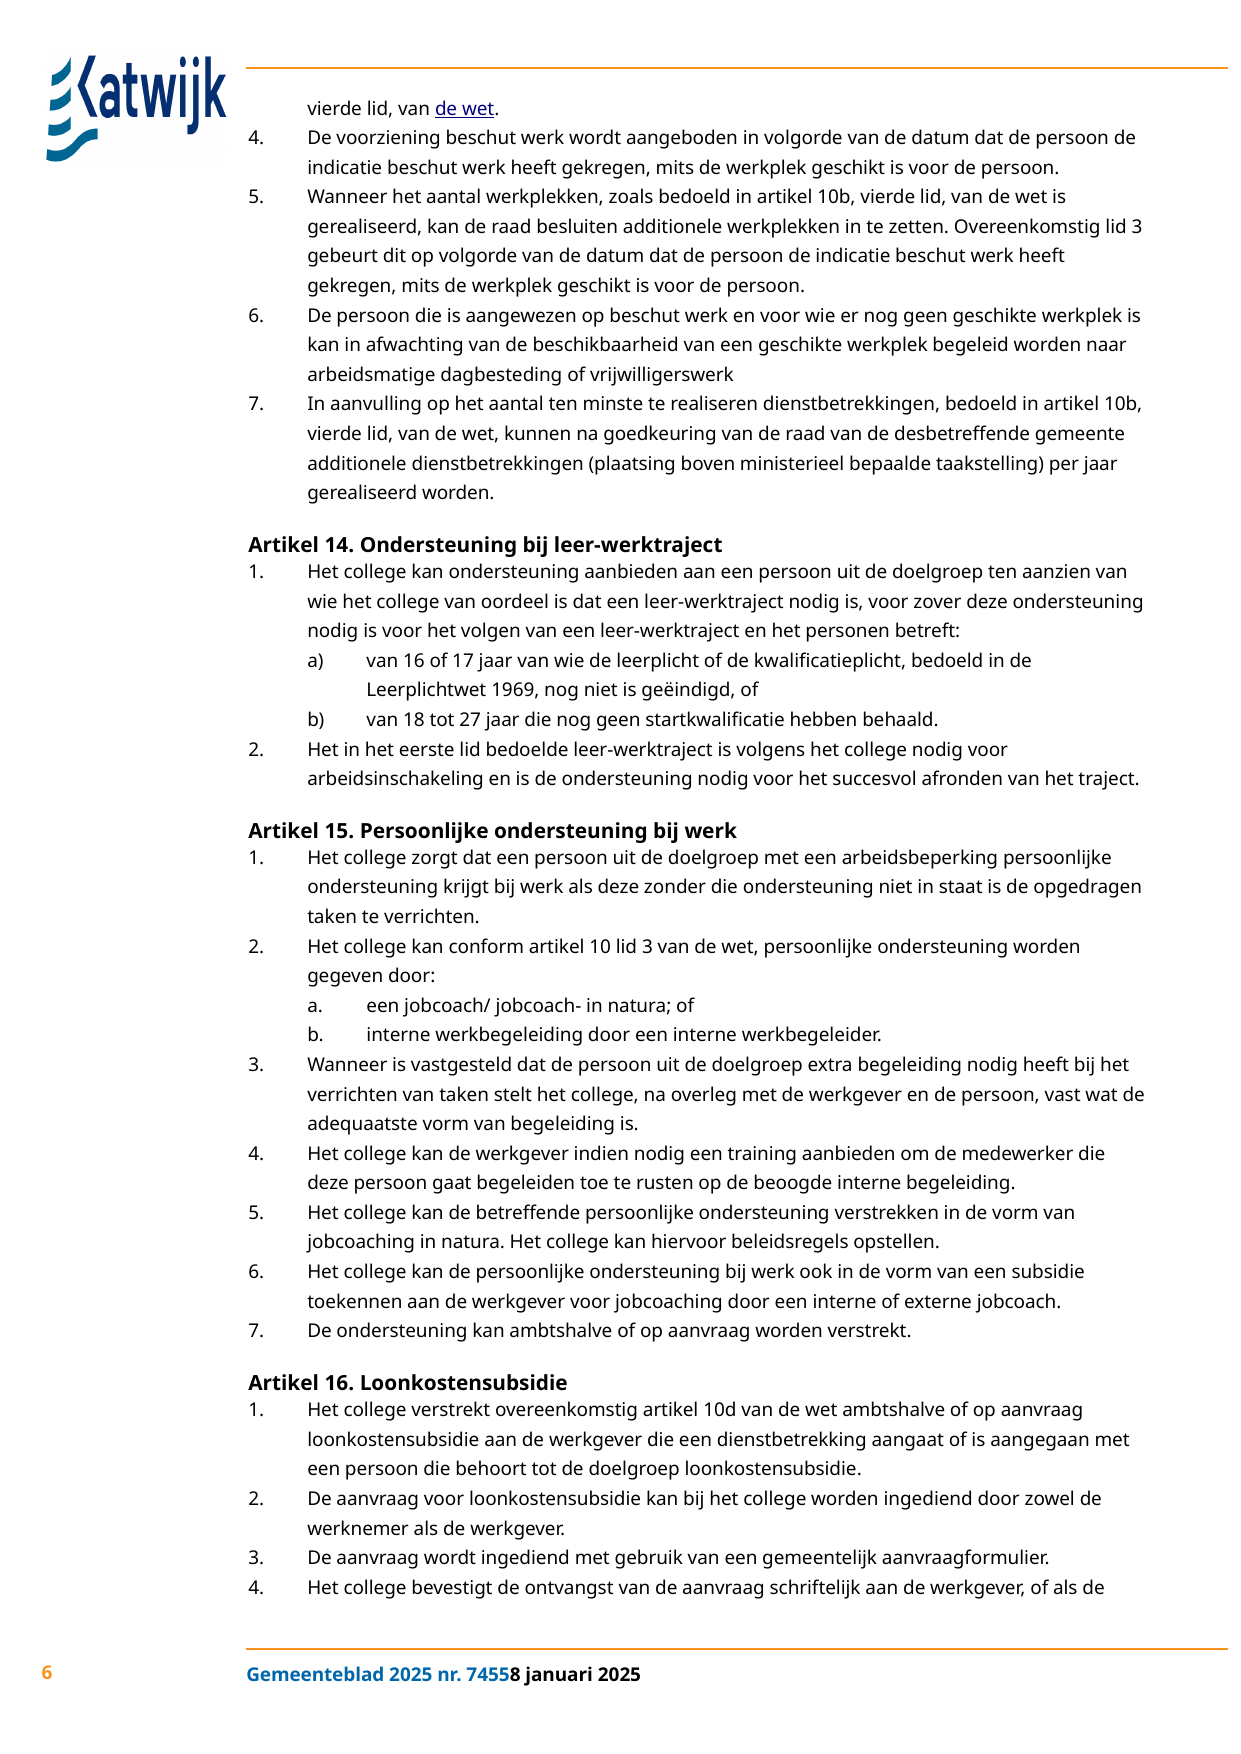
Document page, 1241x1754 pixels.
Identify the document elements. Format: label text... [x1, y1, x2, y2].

list De aanvraag voor loonkostensubsidie kan bij het college worden ingediend door zowel de werknemer als de werkgever. [248, 1485, 1152, 1540]
list Het college kan ondersteuning aanbieden aan een persoon uit de doelgroep ten aanzien van wie het college van oordeel is dat een leer-werktraject nodig is, voor zover deze ondersteuning nodig is voor het volgen van een leer-werktraject en het personen betreft: [248, 558, 1152, 643]
list Het college kan de persoonlijke ondersteuning bij werk ook in de vorm van een subsidie toekennen aan de werkgever voor jobcoaching door een interne of externe jobcoach. [248, 1258, 1152, 1314]
list De aanvraag wordt ingediend met gebruik van een gemeentelijk aanvraagformulier. [248, 1544, 1152, 1570]
text Artikel 16. Loonkostensubsidie [248, 1368, 1152, 1396]
list De ondersteuning kan ambtshalve of op aanvraag worden verstrekt. [248, 1317, 1152, 1343]
picture [41, 47, 231, 172]
list Het college kan de werkgever indien nodig een training aanbieden om de medewerker die deze persoon gaat begeleiden toe te rusten op de beoogde interne begeleiding. [248, 1140, 1152, 1195]
list Wanneer het aantal werkplekken, zoals bedoeld in artikel 10b, vierde lid, van de wet is gerealiseerd, kan de raad besluiten additionele werkplekken in te zetten. Overeenkomstig lid 3 gebeurt dit op volgorde van de datum dat de persoon de indicatie beschut werk heeft gekregen, mits de werkplek geschikt is voor de persoon. [248, 183, 1152, 298]
list interne werkbegeleiding door een interne werkbegeleider. [307, 1022, 1152, 1047]
list Het college bevestigt de ontvangst van de aanvraag schriftelijk aan de werkgever, of als de [248, 1574, 1152, 1599]
text Artikel 14. Ondersteuning bij leer-werktraject [248, 530, 1152, 558]
list Het college verstrekt overeenkomstig artikel 10d van de wet ambtshalve of op aanvraag loonkostensubsidie aan de werkgever die een dienstbetrekking aangaat of is aangegaan met een persoon die behoort tot de doelgroep loonkostensubsidie. [248, 1396, 1152, 1481]
list van 16 of 17 jaar van wie de leerplicht of de kwalificatieplicht, bedoeld in de Leerplichtwet 1969, nog niet is geëindigd, of [307, 647, 1152, 702]
list een jobcoach/ jobcoach- in natura; of [307, 992, 1152, 1018]
text Artikel 15. Persoonlijke ondersteuning bij werk [248, 816, 1152, 844]
list De persoon die is aangewezen op beschut werk en voor wie er nog geen geschikte werkplek is kan in afwachting van de beschikbaarheid van een geschikte werkplek begeleid worden naar arbeidsmatige dagbesteding of vrijwilligerswerk [248, 302, 1152, 387]
list van 18 tot 27 jaar die nog geen startkwalificatie hebben behaald. [307, 706, 1152, 732]
list Het college kan de betreffende persoonlijke ondersteuning verstrekken in de vorm van jobcoaching in natura. Het college kan hiervoor beleidsregels opstellen. [248, 1199, 1152, 1254]
list Het college zorgt dat een persoon uit de doelgroep met een arbeidsbeperking persoonlijke ondersteuning krijgt bij werk als deze zonder die ondersteuning niet in staat is de opgedragen taken te verrichten. [248, 844, 1152, 929]
list De voorziening beschut werk wordt aangeboden in volgorde van de datum dat de persoon de indicatie beschut werk heeft gekregen, mits de werkplek geschikt is voor de persoon. [248, 124, 1152, 180]
list vierde lid, van de wet. [248, 95, 1152, 121]
list Het in het eerste lid bedoelde leer-werktraject is volgens het college nodig voor arbeidsinschakeling en is de ondersteuning nodig voor het succesvol afronden van het traject. [248, 736, 1152, 791]
list Wanneer is vastgesteld dat de persoon uit de doelgroep extra begeleiding nodig heeft bij het verrichten van taken stelt het college, na overleg met de werkgever en de persoon, vast wat de adequaatste vorm van begeleiding is. [248, 1051, 1152, 1136]
list Het college kan conform artikel 10 lid 3 van de wet, persoonlijke ondersteuning worden gegeven door: [248, 933, 1152, 988]
list In aanvulling op het aantal ten minste te realiseren dienstbetrekkingen, bedoeld in artikel 10b, vierde lid, van de wet, kunnen na goedkeuring van de raad van de desbetreffende gemeente additionele dienstbetrekkingen (plaatsing boven ministerieel bepaalde taakstelling) per jaar gerealiseerd worden. [248, 391, 1152, 505]
